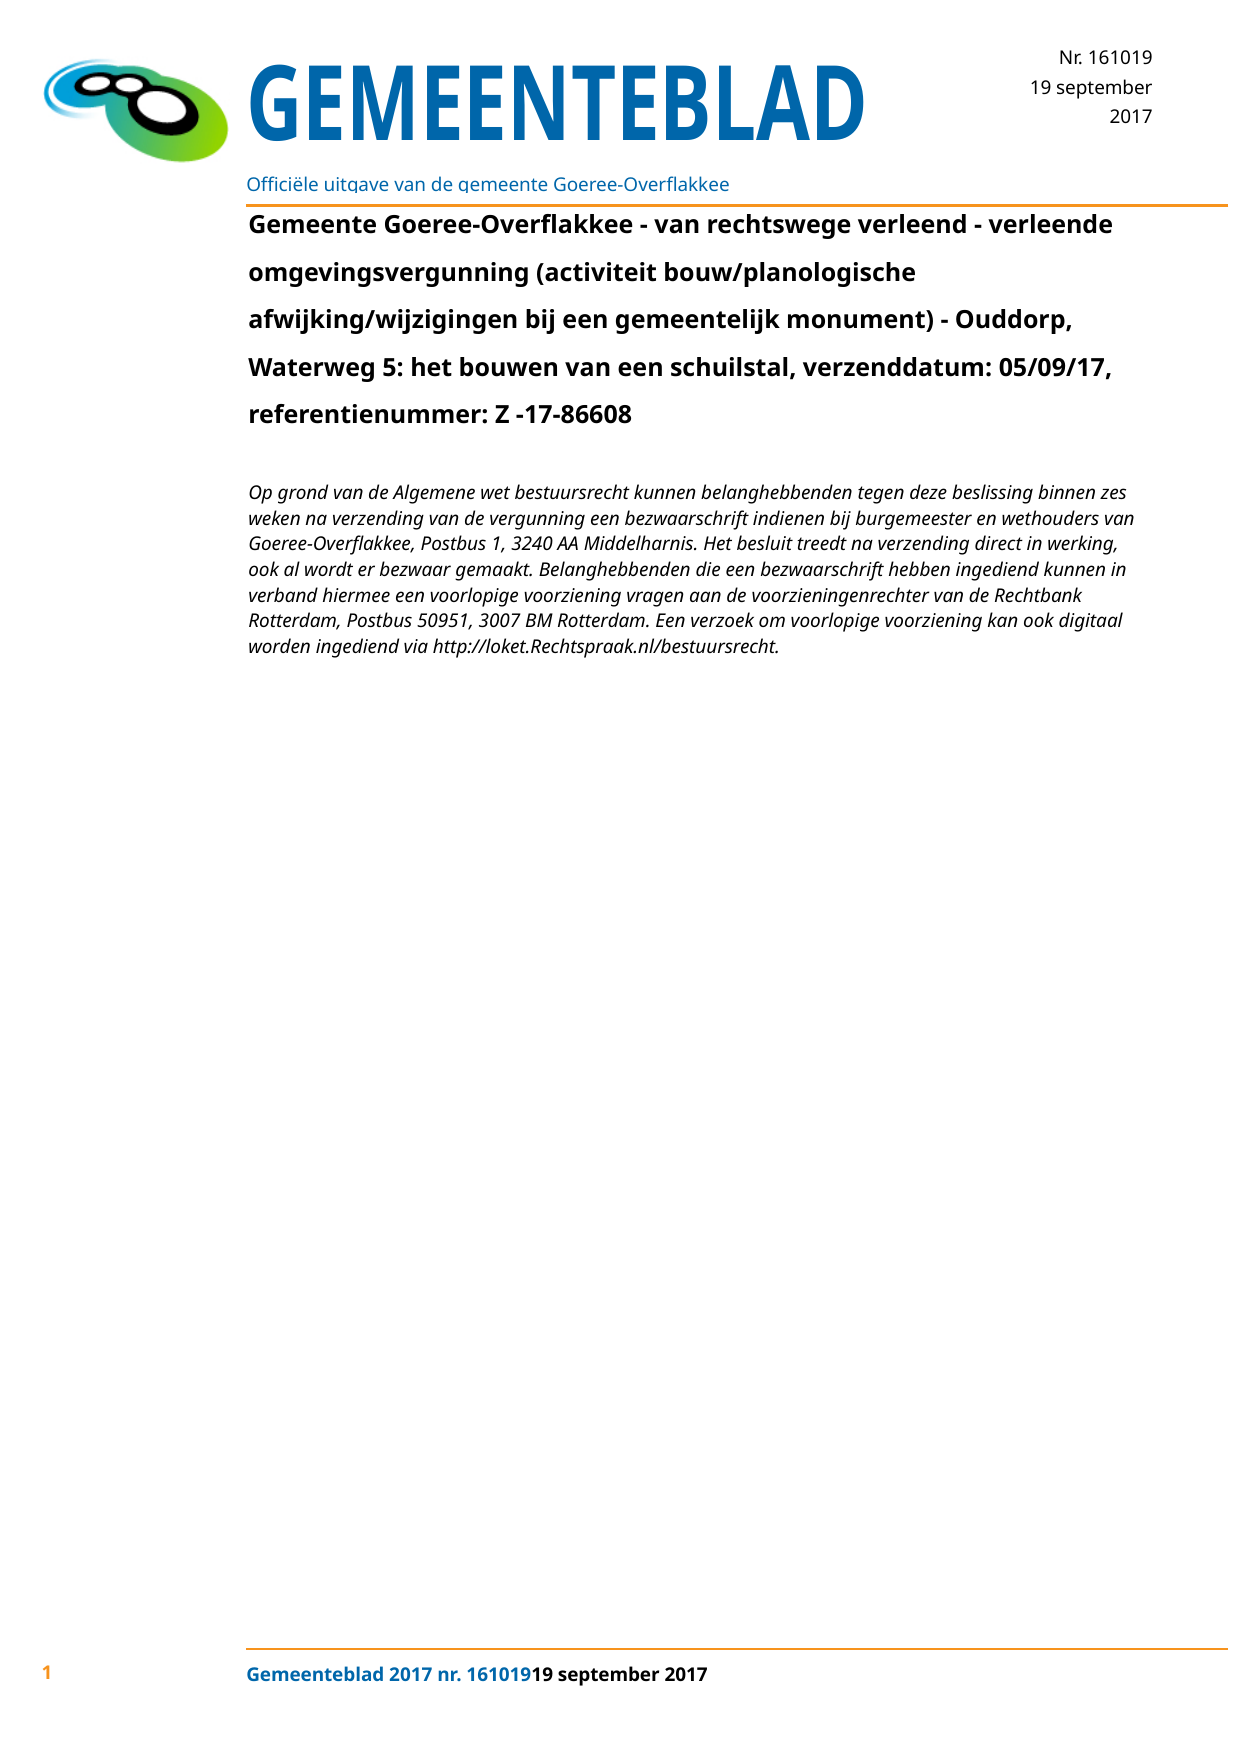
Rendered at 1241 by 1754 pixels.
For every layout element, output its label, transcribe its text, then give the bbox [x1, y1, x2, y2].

picture [41, 47, 231, 172]
text Op grond van de Algemene wet bestuursrecht kunnen belanghebbenden tegen deze beslissing binnen zes weken na verzending van de vergunning een bezwaarschrift indienen bij burgemeester en wethouders van Goeree-Overflakkee, Postbus 1, 3240 AA Middelharnis. Het besluit treedt na verzending direct in werking, ook al wordt er bezwaar gemaakt. Belanghebbenden die een bezwaarschrift hebben ingediend kunnen in verband hiermee een voorlopige voorziening vragen aan de voorzieningenrechter van de Rechtbank Rotterdam, Postbus 50951, 3007 BM Rotterdam. Een verzoek om voorlopige voorziening kan ook digitaal worden ingediend via http://loket.Rechtspraak.nl/bestuursrecht. [248, 479, 1152, 659]
text Gemeente Goeree-Overflakkee - van rechtswege verleend - verleende omgevingsvergunning (activiteit bouw/planologische afwijking/wijzigingen bij een gemeentelijk monument) - Ouddorp, Waterweg 5: het bouwen van een schuilstal, verzenddatum: 05/09/17, referentienummer: Z -17-86608 [248, 207, 1152, 431]
